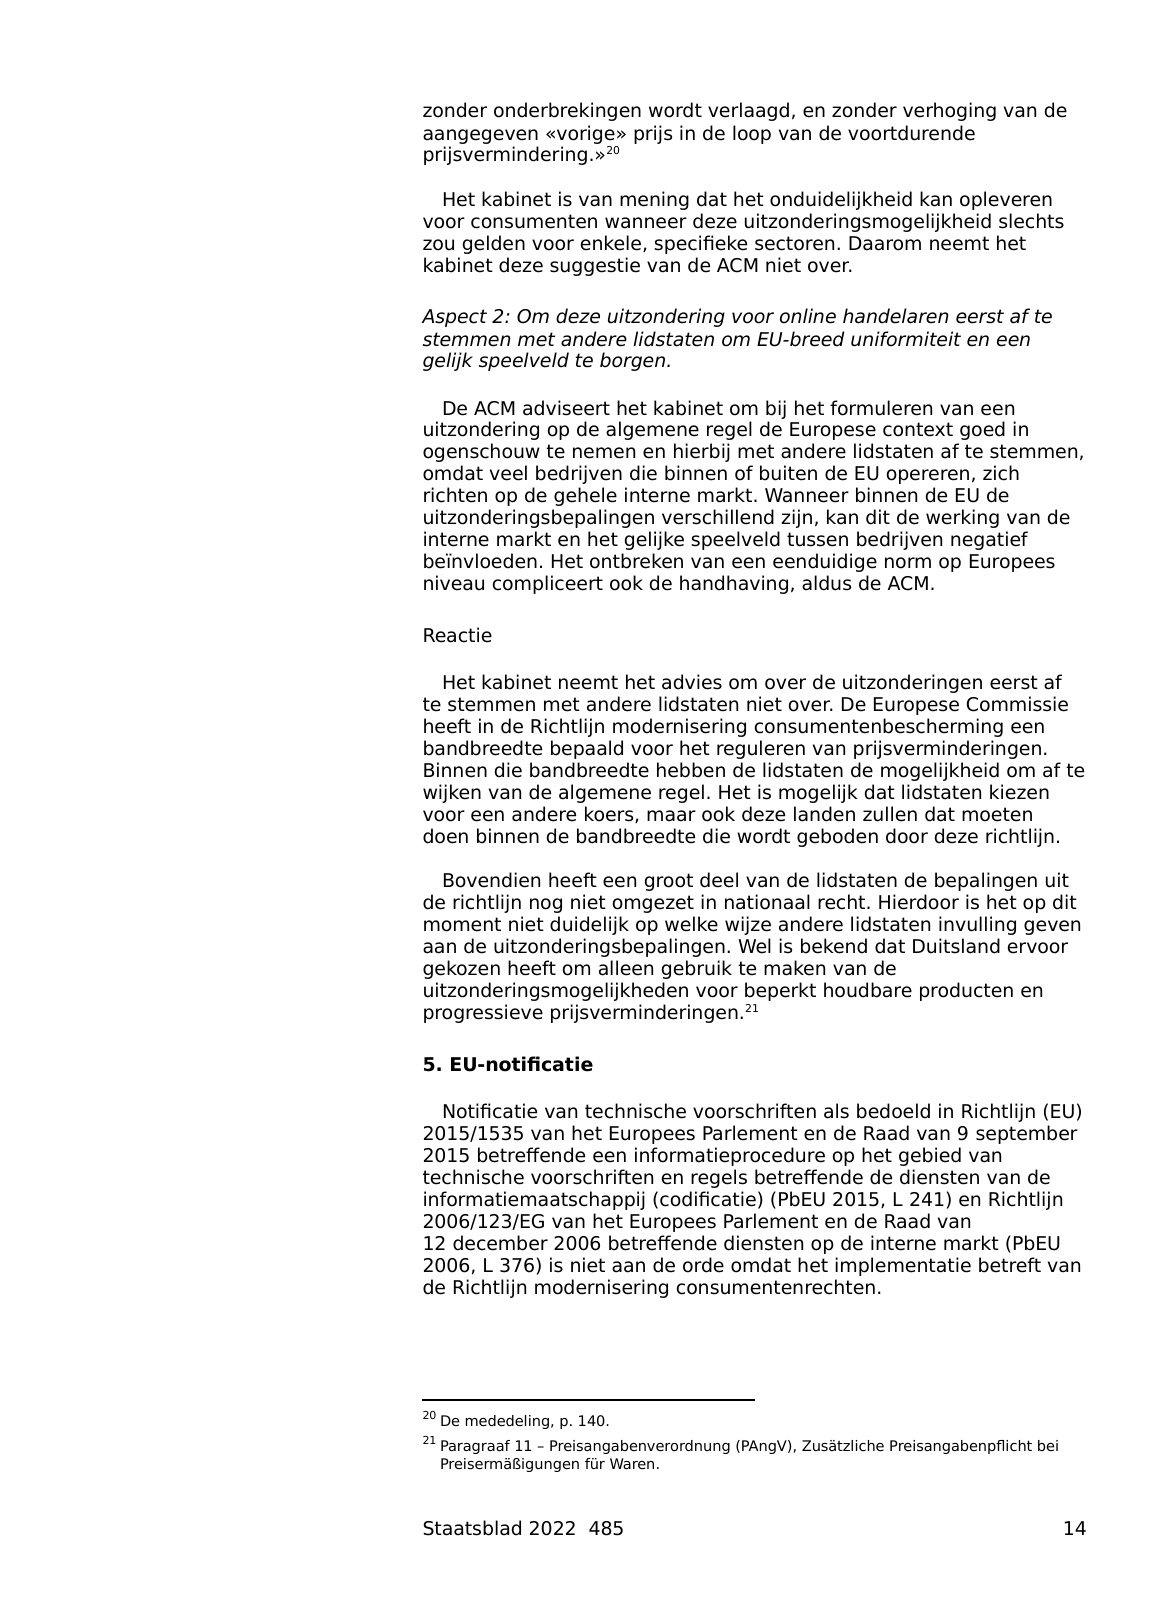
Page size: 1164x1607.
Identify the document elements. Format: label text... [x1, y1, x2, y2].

text De mededeling, p. 140. [422, 1409, 1087, 1431]
text zonder onderbrekingen wordt verlaagd, en zonder verhoging van de aangegeven «vorige» prijs in de loop van de voortdurende prijsvermindering.» [422, 100, 1087, 166]
text Notificatie van technische voorschriften als bedoeld in Richtlijn (EU) 2015/1535 van het Europees Parlement en de Raad van 9 september 2015 betreffende een informatieprocedure op het gebied van technische voorschriften en regels betreffende de diensten van de informatiemaatschappij (codificatie) (PbEU 2015, L 241) en Richtlijn 2006/123/EG van het Europees Parlement en de Raad van 12 december 2006 betreffende diensten op de interne markt (PbEU 2006, L 376) is niet aan de orde omdat het implementatie betreft van de Richtlijn modernisering consumentenrechten. [422, 1101, 1087, 1299]
subtitle Reactie [422, 625, 1087, 647]
text Het kabinet neemt het advies om over de uitzonderingen eerst af te stemmen met andere lidstaten niet over. De Europese Commissie heeft in de Richtlijn modernisering consumentenbescherming een bandbreedte bepaald voor het reguleren van prijsverminderingen. Binnen die bandbreedte hebben de lidstaten de mogelijkheid om af te wijken van de algemene regel. Het is mogelijk dat lidstaten kiezen voor een andere koers, maar ook deze landen zullen dat moeten doen binnen de bandbreedte die wordt geboden door deze richtlijn. [422, 672, 1087, 848]
subtitle 5. EU-notificatie [422, 1054, 1087, 1076]
text Bovendien heeft een groot deel van de lidstaten de bepalingen uit de richtlijn nog niet omgezet in nationaal recht. Hierdoor is het op dit moment niet duidelijk op welke wijze andere lidstaten invulling geven aan de uitzonderingsbepalingen. Wel is bekend dat Duitsland ervoor gekozen heeft om alleen gebruik te maken van de uitzonderingsmogelijkheden voor beperkt houdbare producten en progressieve prijsverminderingen. [422, 870, 1087, 1024]
text Paragraaf 11 – Preisangabenverordnung (PAngV), Zusätzliche Preisangabenpflicht bei Preisermäßigungen für Waren. [422, 1434, 1087, 1473]
text De ACM adviseert het kabinet om bij het formuleren van een uitzondering op de algemene regel de Europese context goed in ogenschouw te nemen en hierbij met andere lidstaten af te stemmen, omdat veel bedrijven die binnen of buiten de EU opereren, zich richten op de gehele interne markt. Wanneer binnen de EU de uitzonderingsbepalingen verschillend zijn, kan dit de werking van de interne markt en het gelijke speelveld tussen bedrijven negatief beïnvloeden. Het ontbreken van een eenduidige norm op Europees niveau compliceert ook de handhaving, aldus de ACM. [422, 397, 1087, 595]
text Het kabinet is van mening dat het onduidelijkheid kan opleveren voor consumenten wanneer deze uitzonderingsmogelijkheid slechts zou gelden voor enkele, specifieke sectoren. Daarom neemt het kabinet deze suggestie van de ACM niet over. [422, 188, 1087, 276]
subtitle Aspect 2: Om deze uitzondering voor online handelaren eerst af te stemmen met andere lidstaten om EU-breed uniformiteit en een gelijk speelveld te borgen. [422, 306, 1087, 372]
